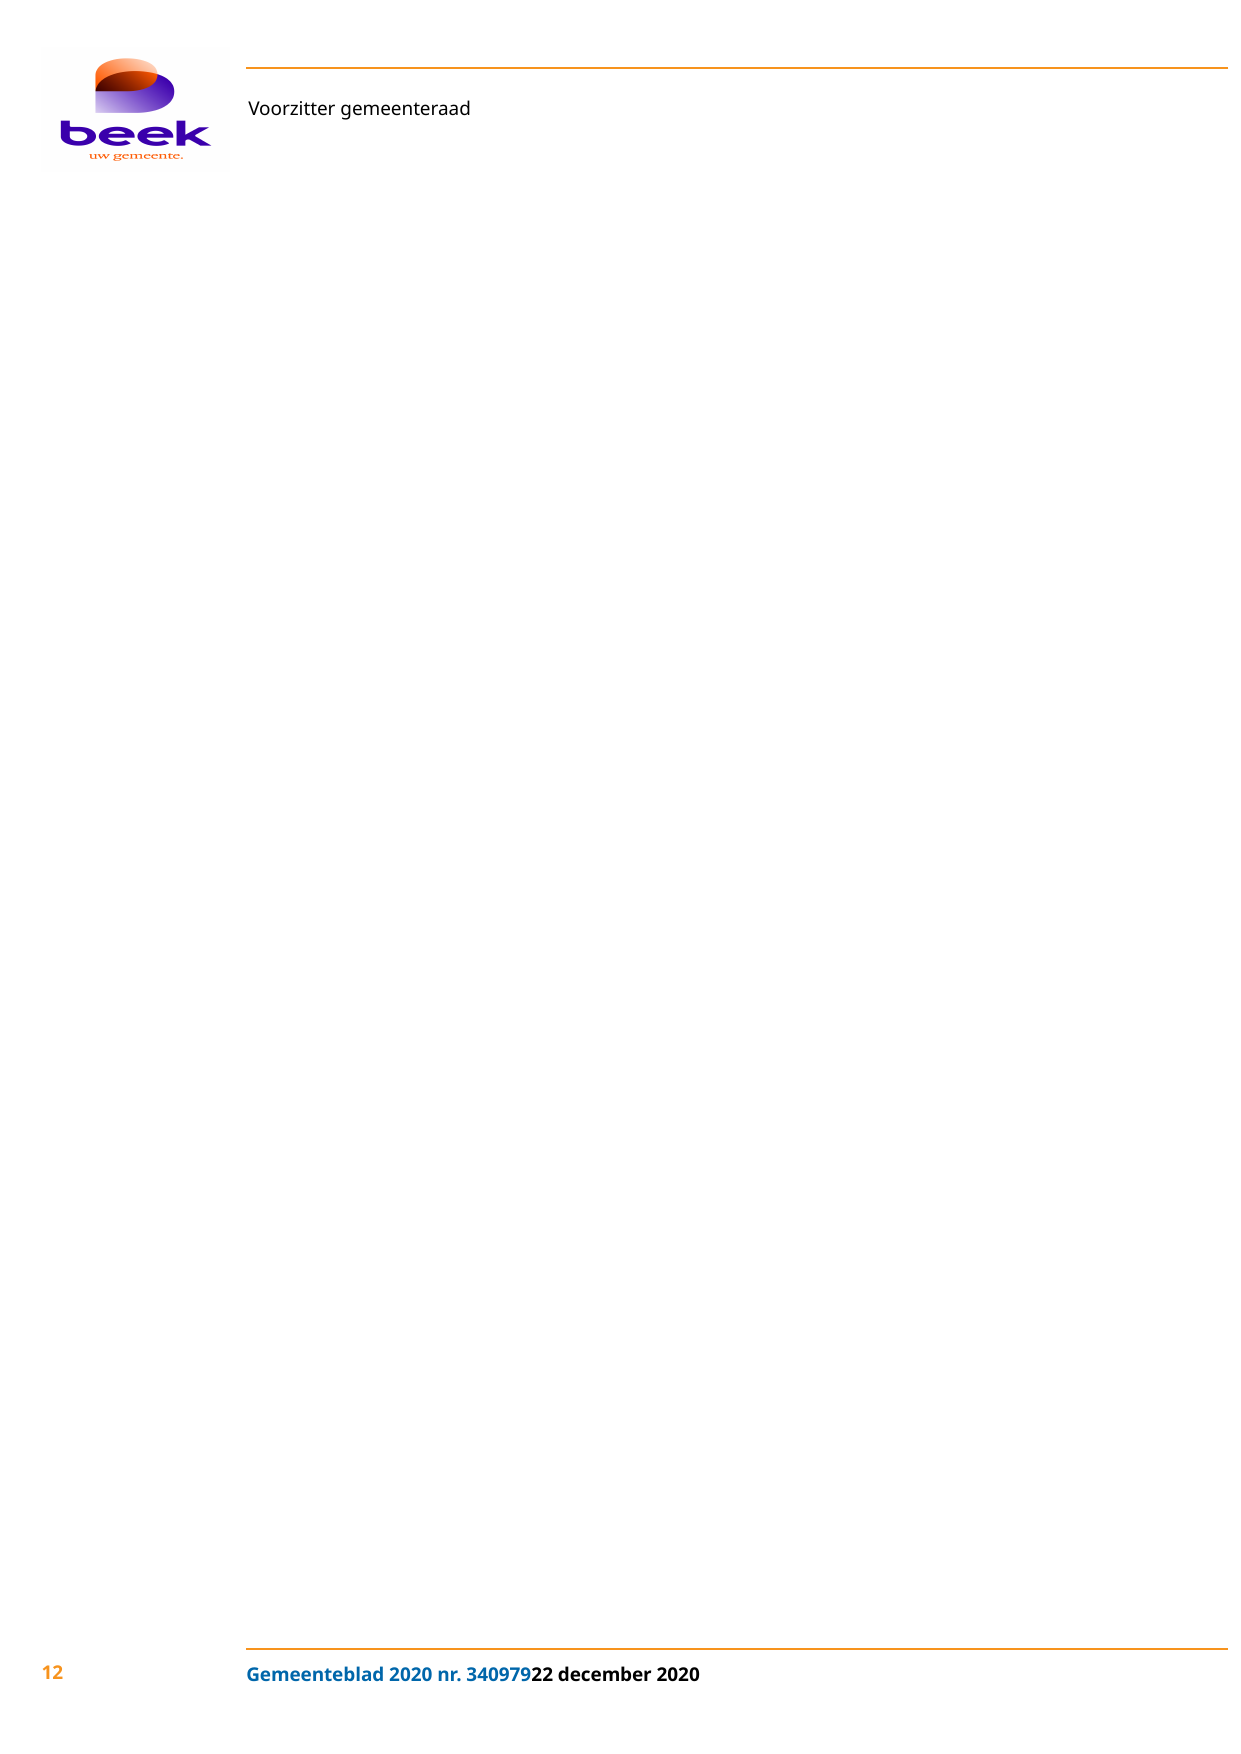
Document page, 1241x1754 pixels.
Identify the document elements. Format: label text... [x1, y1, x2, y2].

text Voorzitter gemeenteraad [248, 95, 1152, 121]
picture [41, 47, 231, 172]
